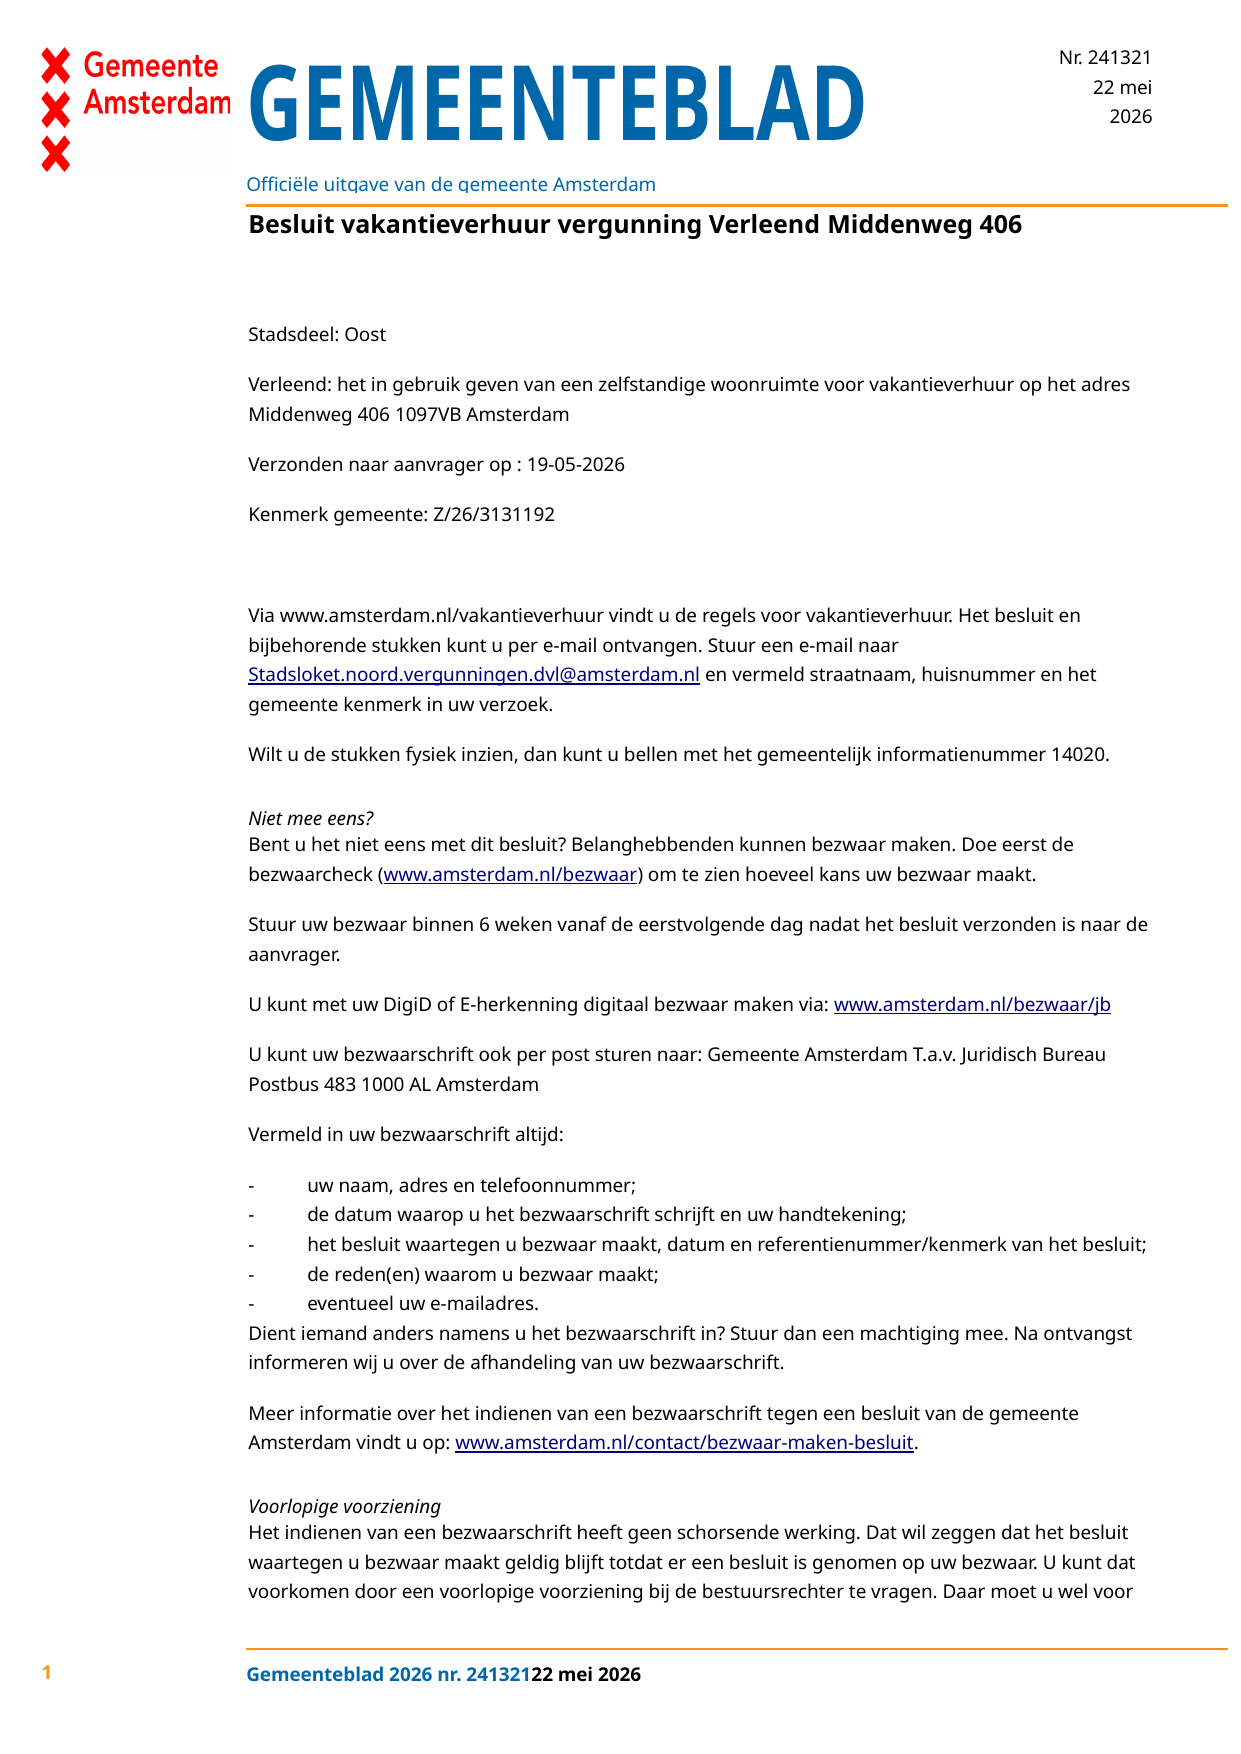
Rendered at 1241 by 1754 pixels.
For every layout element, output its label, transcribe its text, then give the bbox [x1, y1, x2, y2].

text Verzonden naar aanvrager op : 19-05-2026 [248, 451, 1152, 477]
text Bent u het niet eens met dit besluit? Belanghebbenden kunnen bezwaar maken. Doe eerst de bezwaarcheck (www.amsterdam.nl/bezwaar) om te zien hoeveel kans uw bezwaar maakt. [248, 831, 1152, 887]
text Voorlopige voorziening [248, 1493, 1152, 1519]
text Stadsdeel: Oost [248, 321, 1152, 346]
list eventueel uw e-mailadres. [248, 1290, 1152, 1316]
picture [41, 47, 231, 172]
text U kunt met uw DigiD of E-herkenning digitaal bezwaar maken via: www.amsterdam.nl/bezwaar/jb [248, 991, 1152, 1017]
text Verleend: het in gebruik geven van een zelfstandige woonruimte voor vakantieverhuur op het adres Middenweg 406 1097VB Amsterdam [248, 371, 1152, 426]
list de datum waarop u het bezwaarschrift schrijft en uw handtekening; [248, 1202, 1152, 1227]
text Via www.amsterdam.nl/vakantieverhuur vindt u de regels voor vakantieverhuur. Het besluit en bijbehorende stukken kunt u per e-mail ontvangen. Stuur een e-mail naar Stadsloket.noord.vergunningen.dvl@amsterdam.nl en vermeld straatnaam, huisnummer en het gemeente kenmerk in uw verzoek. [248, 602, 1152, 717]
text Niet mee eens? [248, 806, 1152, 831]
list de reden(en) waarom u bezwaar maakt; [248, 1261, 1152, 1287]
text U kunt uw bezwaarschrift ook per post sturen naar: Gemeente Amsterdam T.a.v. Juridisch Bureau Postbus 483 1000 AL Amsterdam [248, 1042, 1152, 1097]
text Stuur uw bezwaar binnen 6 weken vanaf de eerstvolgende dag nadat het besluit verzonden is naar de aanvrager. [248, 911, 1152, 967]
list uw naam, adres en telefoonnummer; [248, 1172, 1152, 1198]
text Kenmerk gemeente: Z/26/3131192 [248, 502, 1152, 527]
text Het indienen van een bezwaarschrift heeft geen schorsende werking. Dat wil zeggen dat het besluit waartegen u bezwaar maakt geldig blijft totdat er een besluit is genomen op uw bezwaar. U kunt dat voorkomen door een voorlopige voorziening bij de bestuursrechter te vragen. Daar moet u wel voor [248, 1519, 1152, 1604]
text Dient iemand anders namens u het bezwaarschrift in? Stuur dan een machtiging mee. Na ontvangst informeren wij u over de afhandeling van uw bezwaarschrift. [248, 1320, 1152, 1375]
text Besluit vakantieverhuur vergunning Verleend Middenweg 406 [248, 207, 1152, 241]
text Vermeld in uw bezwaarschrift altijd: [248, 1122, 1152, 1147]
text Meer informatie over het indienen van een bezwaarschrift tegen een besluit van de gemeente Amsterdam vindt u op: www.amsterdam.nl/contact/bezwaar-maken-besluit. [248, 1400, 1152, 1455]
text Wilt u de stukken fysiek inzien, dan kunt u bellen met het gemeentelijk informatienummer 14020. [248, 742, 1152, 767]
list het besluit waartegen u bezwaar maakt, datum en referentienummer/kenmerk van het besluit; [248, 1231, 1152, 1257]
